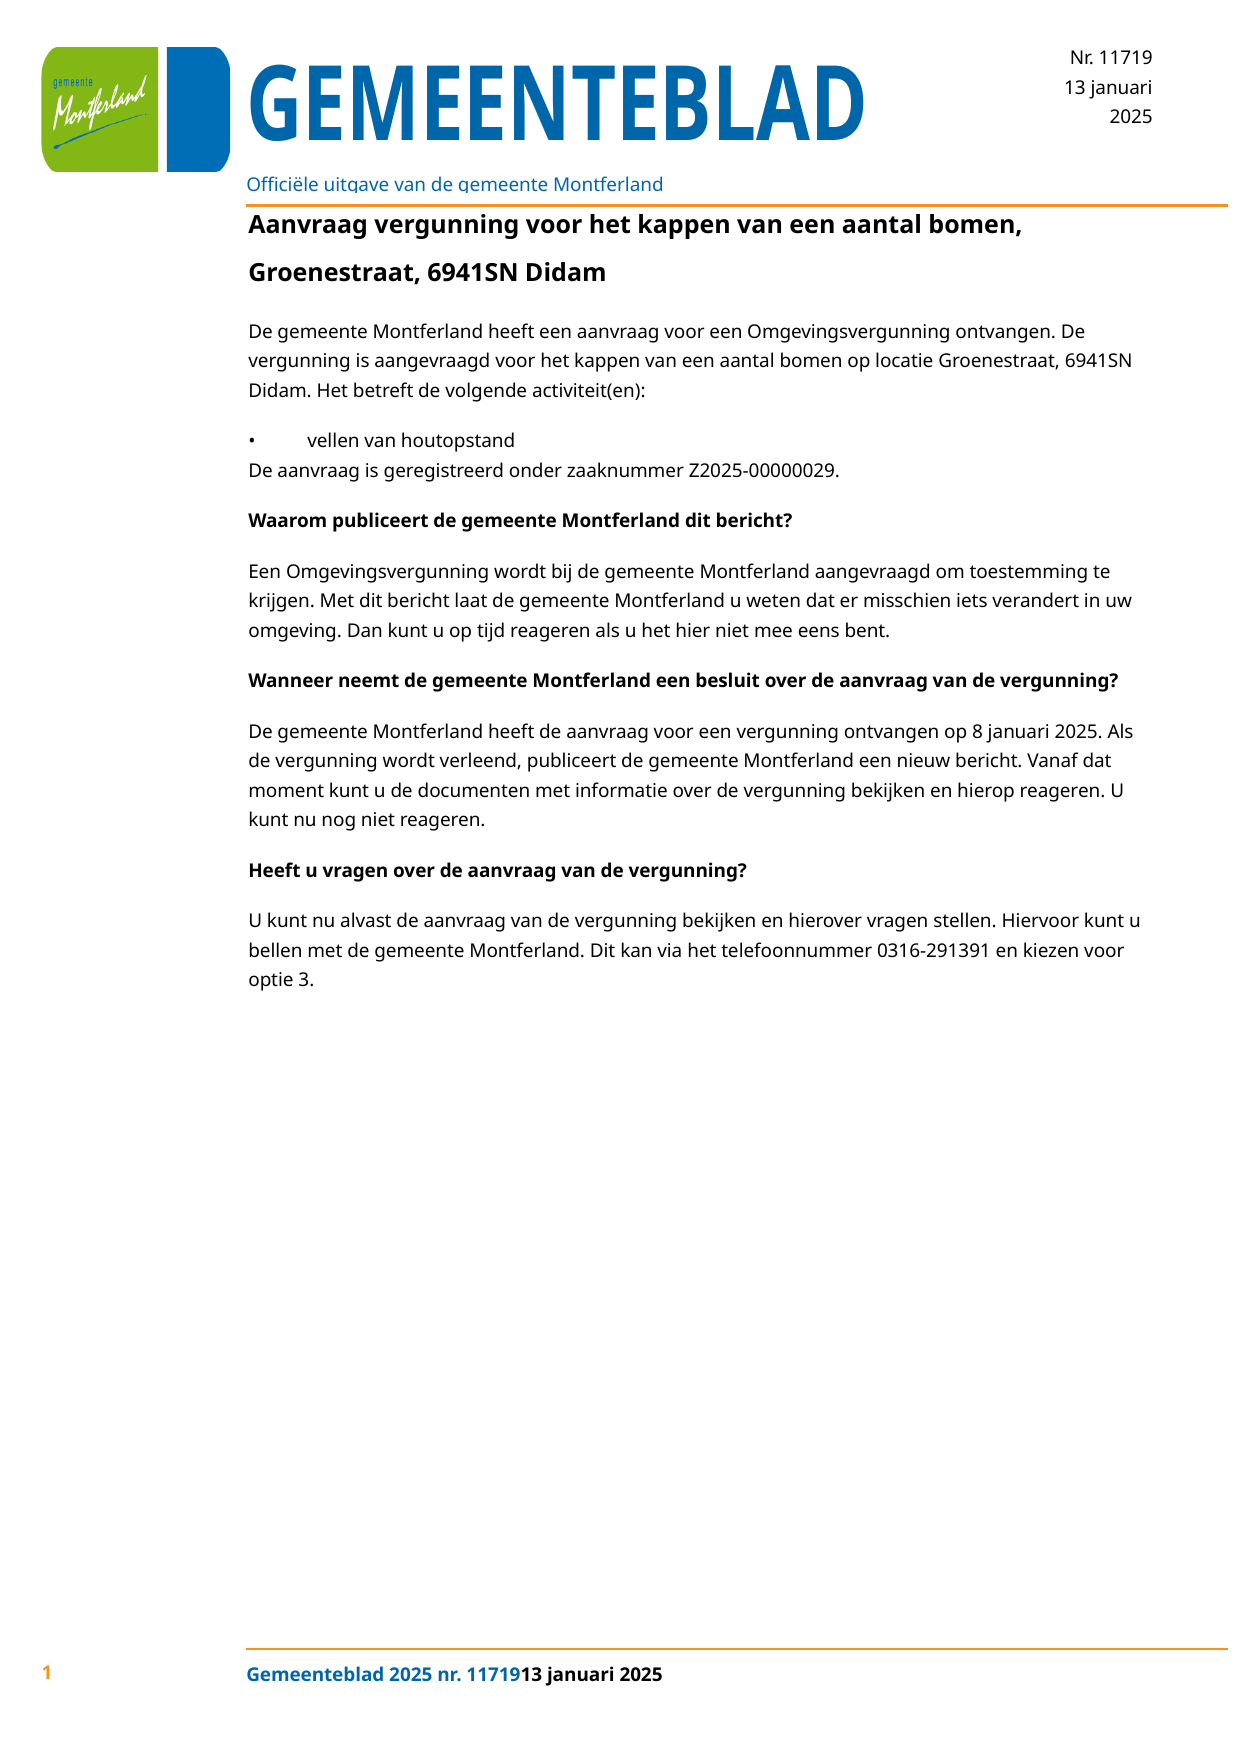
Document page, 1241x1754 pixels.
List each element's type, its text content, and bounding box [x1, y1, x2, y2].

text De aanvraag is geregistreerd onder zaaknummer Z2025-00000029. [248, 457, 1152, 483]
text Heeft u vragen over de aanvraag van de vergunning? [248, 857, 1152, 883]
text Aanvraag vergunning voor het kappen van een aantal bomen, Groenestraat, 6941SN Didam [248, 207, 1152, 288]
picture [41, 47, 231, 172]
text Wanneer neemt de gemeente Montferland een besluit over de aanvraag van de vergunning? [248, 667, 1152, 693]
text U kunt nu alvast de aanvraag van de vergunning bekijken en hierover vragen stellen. Hiervoor kunt u bellen met de gemeente Montferland. Dit kan via het telefoonnummer 0316-291391 en kiezen voor optie 3. [248, 907, 1152, 992]
list vellen van houtopstand [248, 427, 1152, 453]
text De gemeente Montferland heeft een aanvraag voor een Omgevingsvergunning ontvangen. De vergunning is aangevraagd voor het kappen van een aantal bomen op locatie Groenestraat, 6941SN Didam. Het betreft de volgende activiteit(en): [248, 318, 1152, 403]
text Een Omgevingsvergunning wordt bij de gemeente Montferland aangevraagd om toestemming te krijgen. Met dit bericht laat de gemeente Montferland u weten dat er misschien iets verandert in uw omgeving. Dan kunt u op tijd reageren als u het hier niet mee eens bent. [248, 558, 1152, 643]
text Waarom publiceert de gemeente Montferland dit bericht? [248, 507, 1152, 533]
text De gemeente Montferland heeft de aanvraag voor een vergunning ontvangen op 8 januari 2025. Als de vergunning wordt verleend, publiceert de gemeente Montferland een nieuw bericht. Vanaf dat moment kunt u de documenten met informatie over de vergunning bekijken en hierop reageren. U kunt nu nog niet reageren. [248, 718, 1152, 832]
